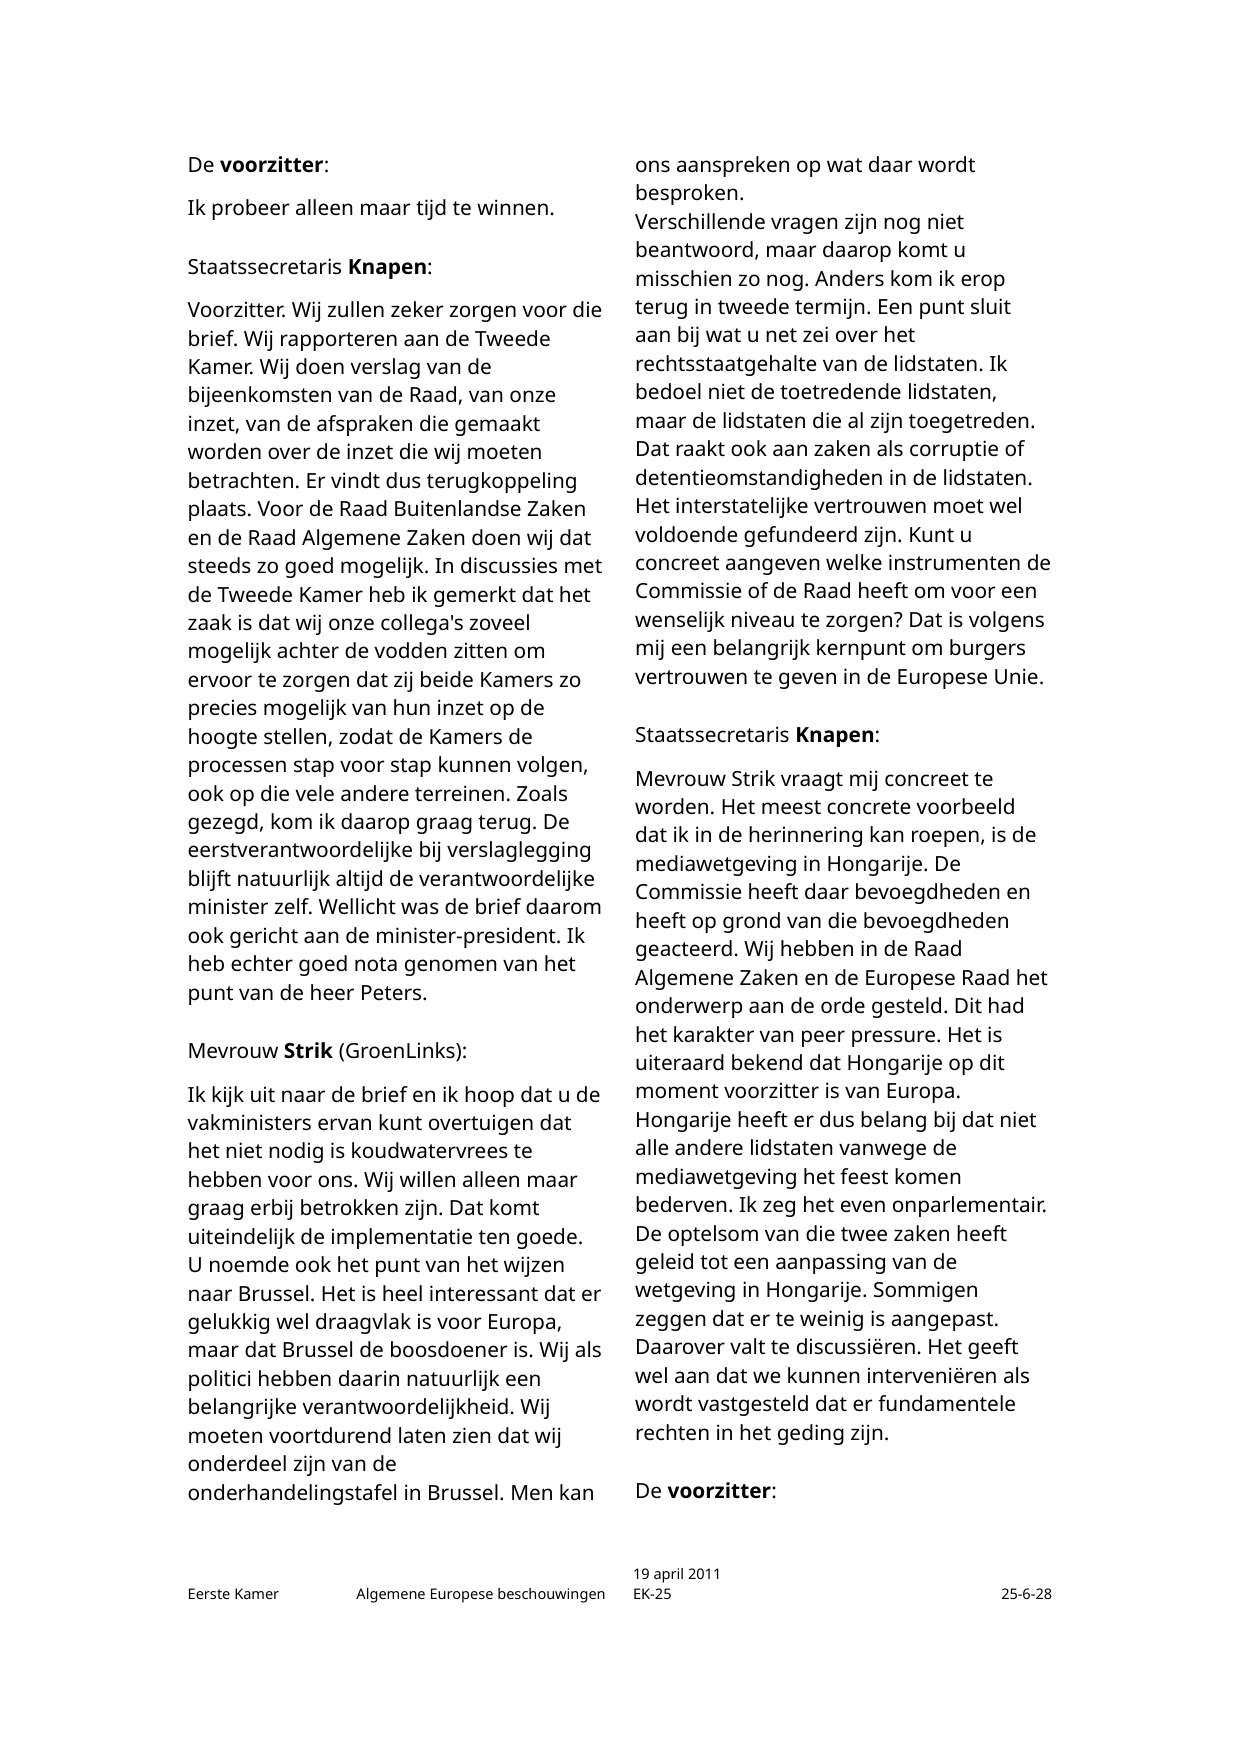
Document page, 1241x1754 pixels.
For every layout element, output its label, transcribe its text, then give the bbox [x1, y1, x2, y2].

text Ik kijk uit naar de brief en ik hoop dat u de vakministers ervan kunt overtuigen dat het niet nodig is koudwatervrees te hebben voor ons. Wij willen alleen maar graag erbij betrokken zijn. Dat komt uiteindelijk de implementatie ten goede. [187, 1080, 605, 1250]
text De voorzitter: [187, 150, 605, 178]
text Staatssecretaris Knapen: [635, 720, 1053, 749]
text Staatssecretaris Knapen: [187, 252, 605, 280]
text Ik probeer alleen maar tijd te winnen. [187, 193, 605, 222]
text Mevrouw Strik (GroenLinks): [187, 1036, 605, 1065]
text Verschillende vragen zijn nog niet beantwoord, maar daarop komt u misschien zo nog. Anders kom ik erop terug in tweede termijn. Een punt sluit aan bij wat u net zei over het rechtsstaatgehalte van de lidstaten. Ik bedoel niet de toetredende lidstaten, maar de lidstaten die al zijn toegetreden. Dat raakt ook aan zaken als corruptie of detentieomstandigheden in de lidstaten. Het interstatelijke vertrouwen moet wel voldoende gefundeerd zijn. Kunt u concreet aangeven welke instrumenten de Commissie of de Raad heeft om voor een wenselijk niveau te zorgen? Dat is volgens mij een belangrijk kernpunt om burgers vertrouwen te geven in de Europese Unie. [635, 207, 1053, 690]
text ons aanspreken op wat daar wordt besproken. [635, 150, 1053, 207]
text U noemde ook het punt van het wijzen naar Brussel. Het is heel interessant dat er gelukkig wel draagvlak is voor Europa, maar dat Brussel de boosdoener is. Wij als politici hebben daarin natuurlijk een belangrijke verantwoordelijkheid. Wij moeten voortdurend laten zien dat wij onderdeel zijn van de onderhandelingstafel in Brussel. Men kan [187, 1250, 605, 1506]
text Voorzitter. Wij zullen zeker zorgen voor die brief. Wij rapporteren aan de Tweede Kamer. Wij doen verslag van de bijeenkomsten van de Raad, van onze inzet, van de afspraken die gemaakt worden over de inzet die wij moeten betrachten. Er vindt dus terugkoppeling plaats. Voor de Raad Buitenlandse Zaken en de Raad Algemene Zaken doen wij dat steeds zo goed mogelijk. In discussies met de Tweede Kamer heb ik gemerkt dat het zaak is dat wij onze collega's zoveel mogelijk achter de vodden zitten om ervoor te zorgen dat zij beide Kamers zo precies mogelijk van hun inzet op de hoogte stellen, zodat de Kamers de processen stap voor stap kunnen volgen, ook op die vele andere terreinen. Zoals gezegd, kom ik daarop graag terug. De eerstverantwoordelijke bij verslaglegging blijft natuurlijk altijd de verantwoordelijke minister zelf. Wellicht was de brief daarom ook gericht aan de minister-president. Ik heb echter goed nota genomen van het punt van de heer Peters. [187, 295, 605, 1006]
text De voorzitter: [635, 1476, 1053, 1505]
text Mevrouw Strik vraagt mij concreet te worden. Het meest concrete voorbeeld dat ik in de herinnering kan roepen, is de mediawetgeving in Hongarije. De Commissie heeft daar bevoegdheden en heeft op grond van die bevoegdheden geacteerd. Wij hebben in de Raad Algemene Zaken en de Europese Raad het onderwerp aan de orde gesteld. Dit had het karakter van peer pressure. Het is uiteraard bekend dat Hongarije op dit moment voorzitter is van Europa. Hongarije heeft er dus belang bij dat niet alle andere lidstaten vanwege de mediawetgeving het feest komen bederven. Ik zeg het even onparlementair. De optelsom van die twee zaken heeft geleid tot een aanpassing van de wetgeving in Hongarije. Sommigen zeggen dat er te weinig is aangepast. Daarover valt te discussiëren. Het geeft wel aan dat we kunnen interveniëren als wordt vastgesteld dat er fundamentele rechten in het geding zijn. [635, 764, 1053, 1446]
